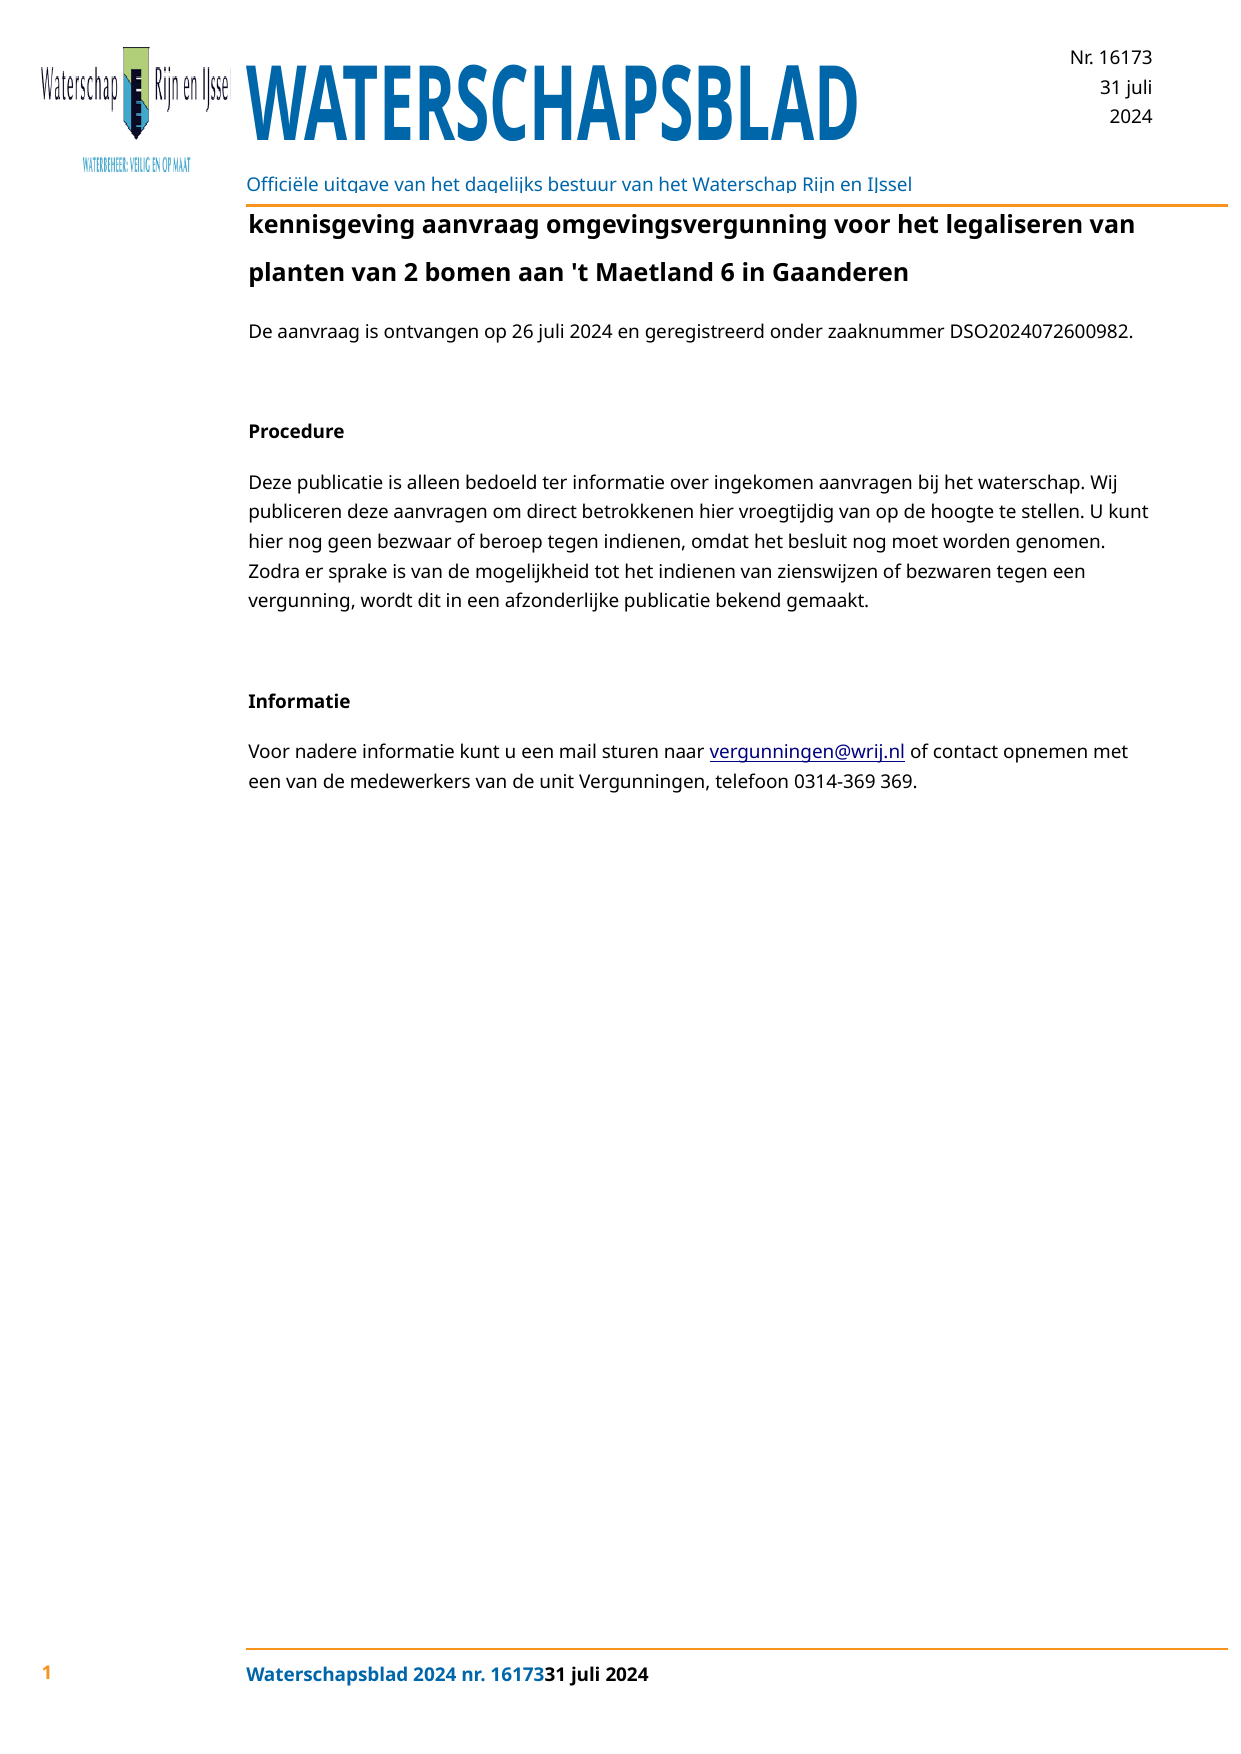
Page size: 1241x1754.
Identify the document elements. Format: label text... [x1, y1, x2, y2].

text De aanvraag is ontvangen op 26 juli 2024 en geregistreerd onder zaaknummer DSO2024072600982. [248, 318, 1152, 344]
text Informatie [248, 688, 1152, 714]
text Deze publicatie is alleen bedoeld ter informatie over ingekomen aanvragen bij het waterschap. Wij publiceren deze aanvragen om direct betrokkenen hier vroegtijdig van op de hoogte te stellen. U kunt hier nog geen bezwaar of beroep tegen indienen, omdat het besluit nog moet worden genomen. Zodra er sprake is van de mogelijkheid tot het indienen van zienswijzen of bezwaren tegen een vergunning, wordt dit in een afzonderlijke publicatie bekend gemaakt. [248, 469, 1152, 613]
text Procedure [248, 419, 1152, 444]
text kennisgeving aanvraag omgevingsvergunning voor het legaliseren van planten van 2 bomen aan 't Maetland 6 in Gaanderen [248, 207, 1152, 288]
picture [41, 47, 231, 172]
text Voor nadere informatie kunt u een mail sturen naar vergunningen@wrij.nl of contact opnemen met een van de medewerkers van de unit Vergunningen, telefoon 0314-369 369. [248, 739, 1152, 794]
